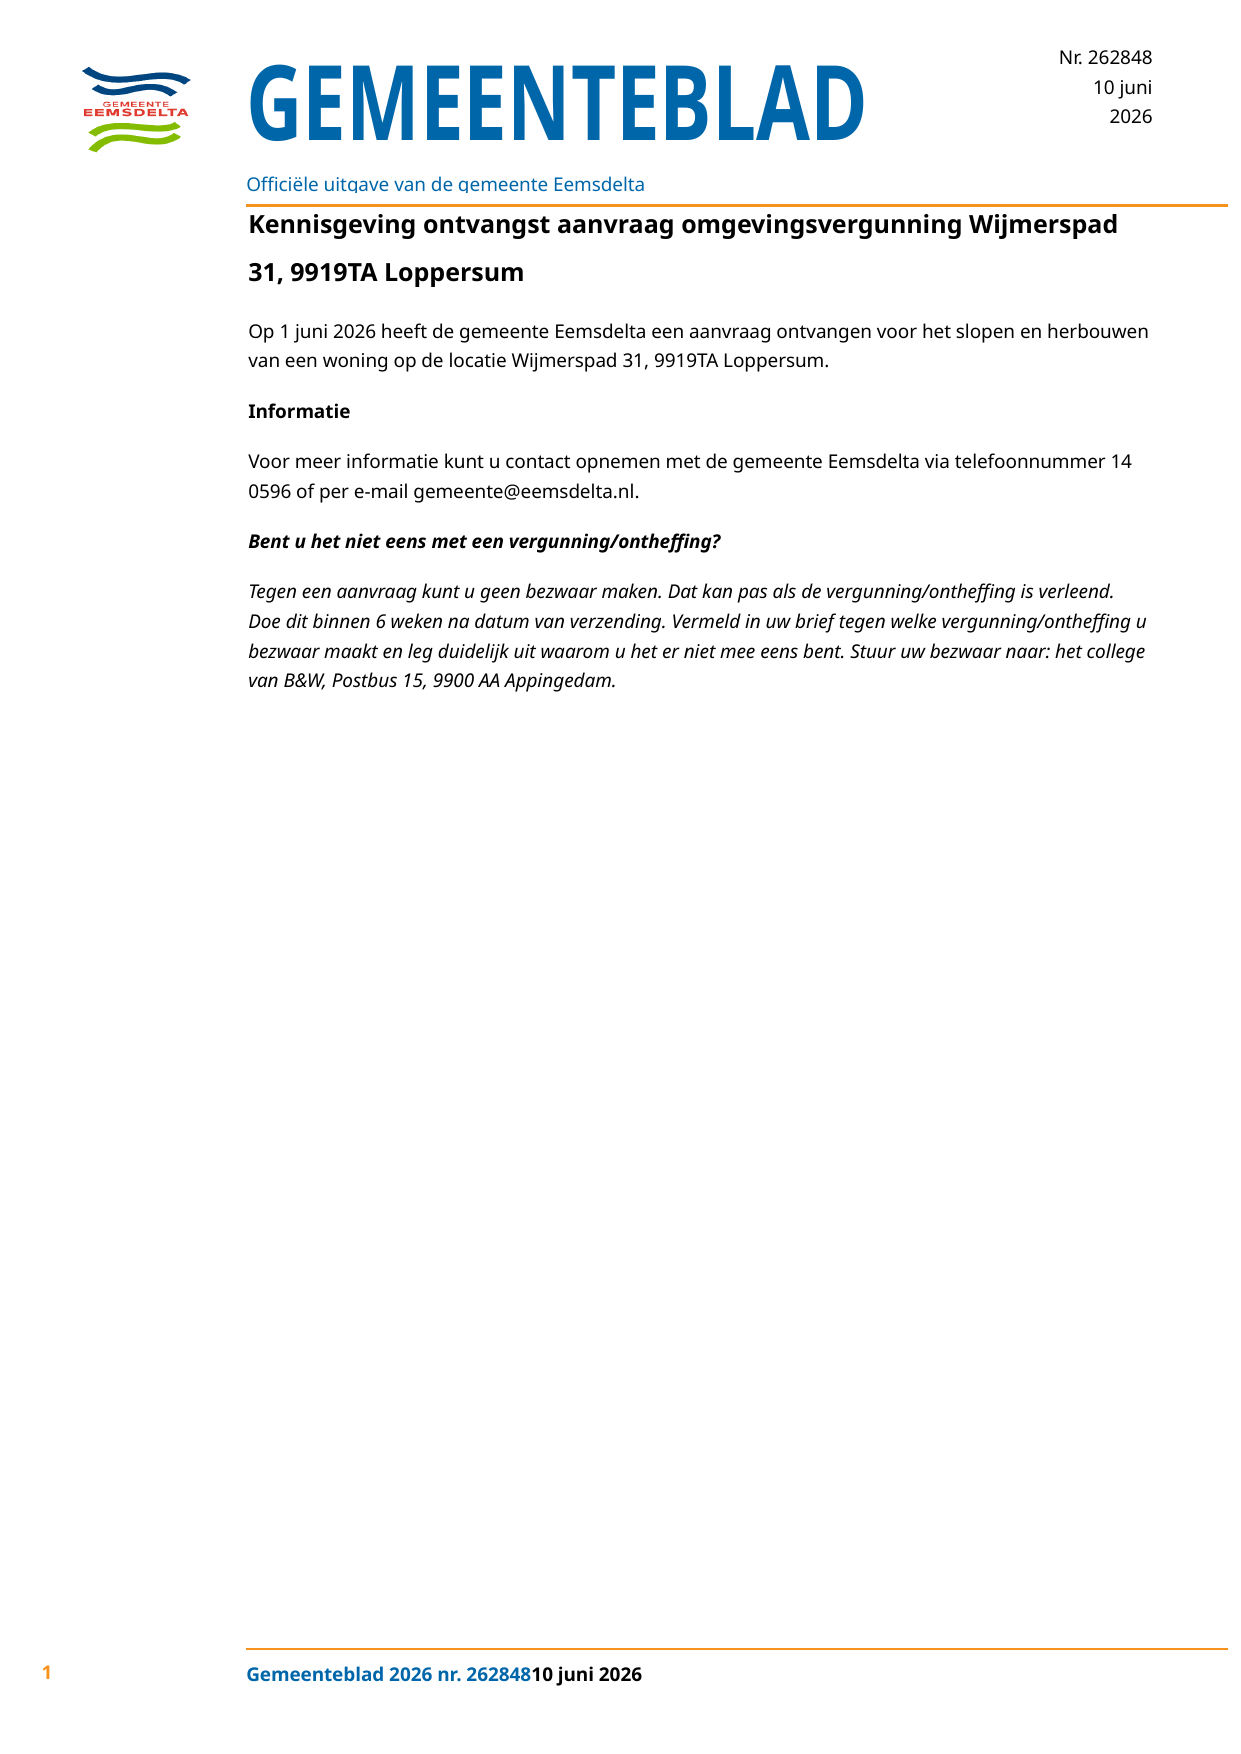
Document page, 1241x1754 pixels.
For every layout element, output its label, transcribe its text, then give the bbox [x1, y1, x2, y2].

text Tegen een aanvraag kunt u geen bezwaar maken. Dat kan pas als de vergunning/ontheffing is verleend. Doe dit binnen 6 weken na datum van verzending. Vermeld in uw brief tegen welke vergunning/ontheffing u bezwaar maakt en leg duidelijk uit waarom u het er niet mee eens bent. Stuur uw bezwaar naar: het college van B&W, Postbus 15, 9900 AA Appingedam. [248, 579, 1152, 693]
picture [41, 47, 231, 172]
text Bent u het niet eens met een vergunning/ontheffing? [248, 528, 1152, 554]
text Kennisgeving ontvangst aanvraag omgevingsvergunning Wijmerspad 31, 9919TA Loppersum [248, 207, 1152, 288]
text Op 1 juni 2026 heeft de gemeente Eemsdelta een aanvraag ontvangen voor het slopen en herbouwen van een woning op de locatie Wijmerspad 31, 9919TA Loppersum. [248, 318, 1152, 373]
text Voor meer informatie kunt u contact opnemen met de gemeente Eemsdelta via telefoonnummer 14 0596 of per e-mail gemeente@eemsdelta.nl. [248, 448, 1152, 504]
text Informatie [248, 398, 1152, 424]
